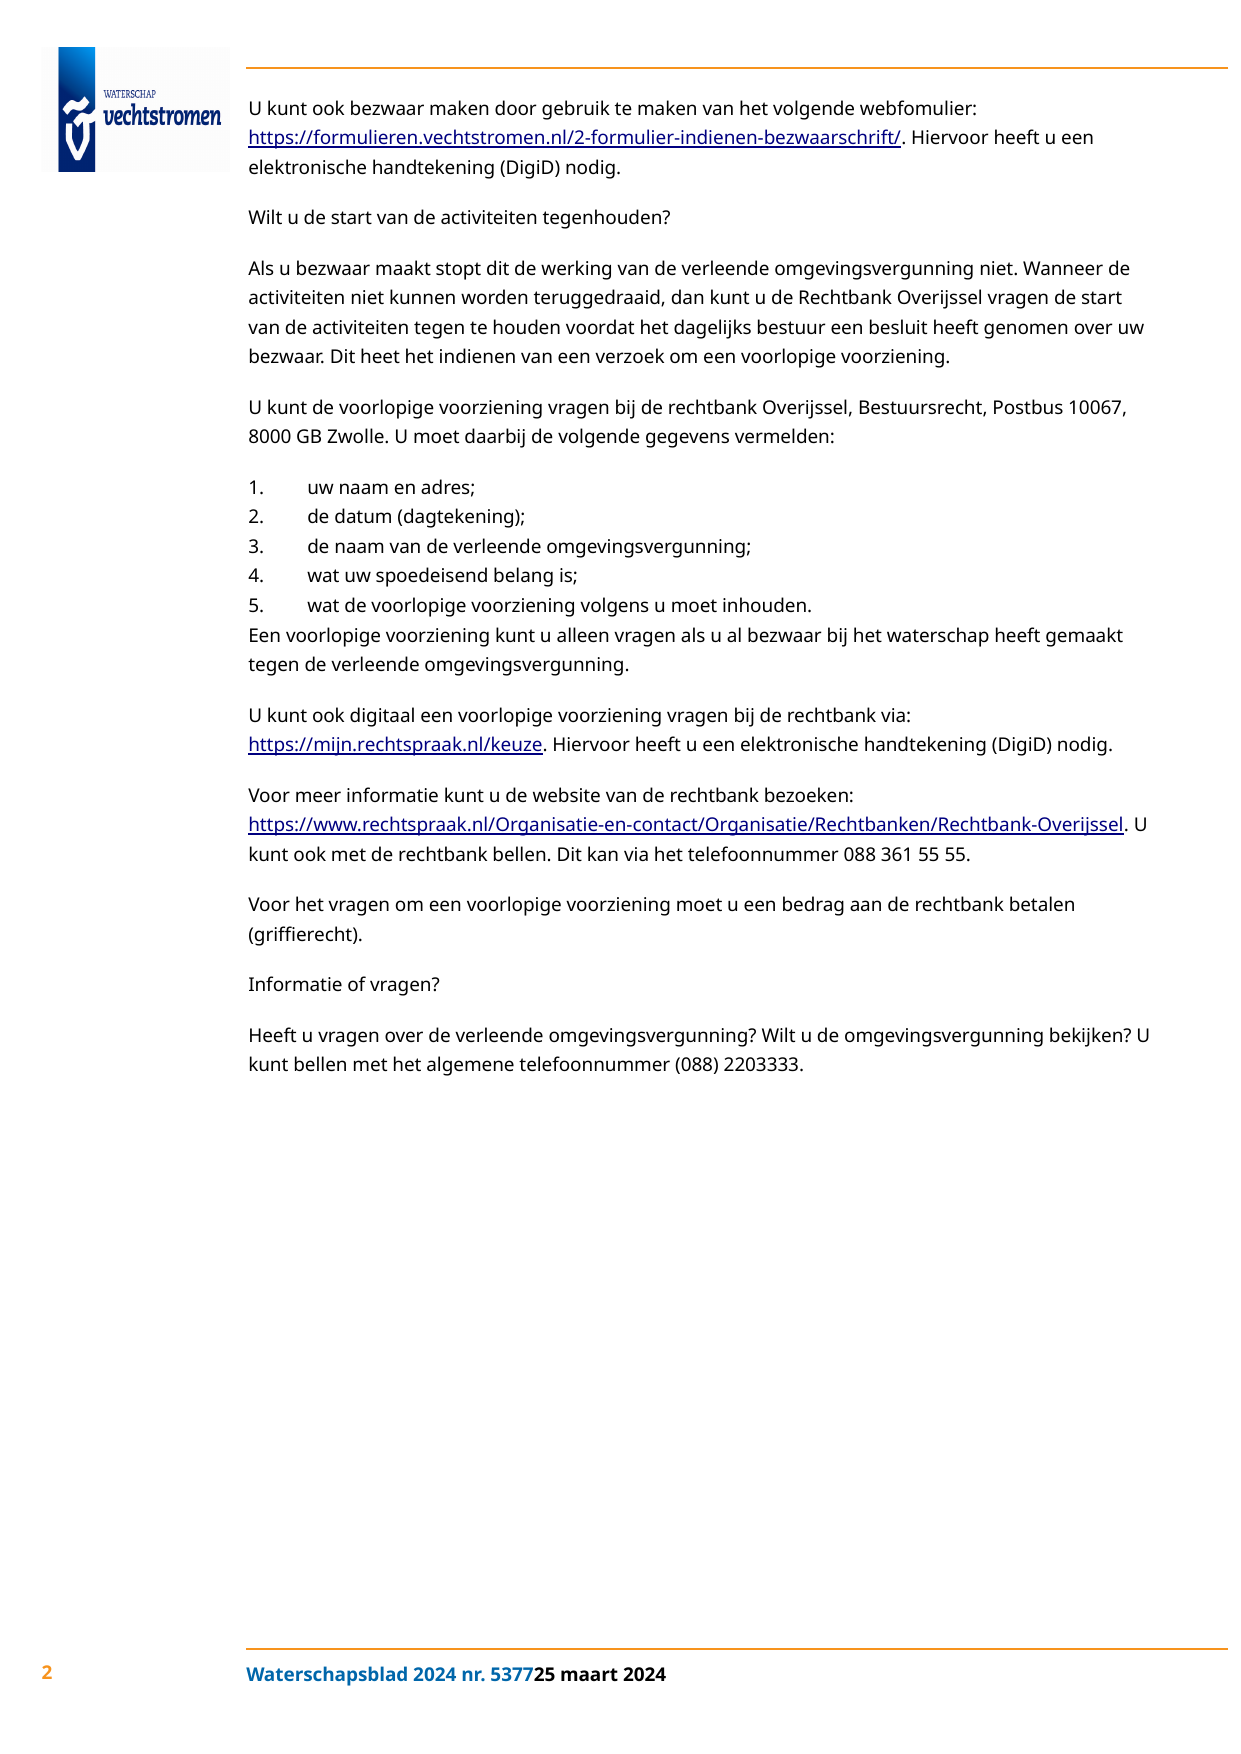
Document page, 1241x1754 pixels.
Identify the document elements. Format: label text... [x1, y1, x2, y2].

list de naam van de verleende omgevingsvergunning; [248, 533, 1152, 559]
text Informatie of vragen? [248, 971, 1152, 997]
picture [41, 47, 231, 172]
text U kunt ook digitaal een voorlopige voorziening vragen bij de rechtbank via: https://mijn.rechtspraak.nl/keuze. Hiervoor heeft u een elektronische handtekening (DigiD) nodig. [248, 702, 1152, 757]
list uw naam en adres; [248, 474, 1152, 500]
text U kunt de voorlopige voorziening vragen bij de rechtbank Overijssel, Bestuursrecht, Postbus 10067, 8000 GB Zwolle. U moet daarbij de volgende gegevens vermelden: [248, 394, 1152, 449]
text Heeft u vragen over de verleende omgevingsvergunning? Wilt u de omgevingsvergunning bekijken? U kunt bellen met het algemene telefoonnummer (088) 2203333. [248, 1022, 1152, 1077]
text U kunt ook bezwaar maken door gebruik te maken van het volgende webfomulier: https://formulieren.vechtstromen.nl/2-formulier-indienen-bezwaarschrift/. Hiervoor heeft u een elektronische handtekening (DigiD) nodig. [248, 95, 1152, 180]
list de datum (dagtekening); [248, 503, 1152, 529]
list wat uw spoedeisend belang is; [248, 563, 1152, 588]
text Als u bezwaar maakt stopt dit de werking van de verleende omgevingsvergunning niet. Wanneer de activiteiten niet kunnen worden teruggedraaid, dan kunt u de Rechtbank Overijssel vragen de start van de activiteiten tegen te houden voordat het dagelijks bestuur een besluit heeft genomen over uw bezwaar. Dit heet het indienen van een verzoek om een voorlopige voorziening. [248, 255, 1152, 369]
list wat de voorlopige voorziening volgens u moet inhouden. [248, 592, 1152, 618]
text Een voorlopige voorziening kunt u alleen vragen als u al bezwaar bij het waterschap heeft gemaakt tegen de verleende omgevingsvergunning. [248, 622, 1152, 677]
text Wilt u de start van de activiteiten tegenhouden? [248, 204, 1152, 230]
text Voor het vragen om een voorlopige voorziening moet u een bedrag aan de rechtbank betalen (griffierecht). [248, 891, 1152, 947]
text Voor meer informatie kunt u de website van de rechtbank bezoeken: https://www.rechtspraak.nl/Organisatie-en-contact/Organisatie/Rechtbanken/Rechtbank-Overijssel. U kunt ook met de rechtbank bellen. Dit kan via het telefoonnummer 088 361 55 55. [248, 782, 1152, 867]
